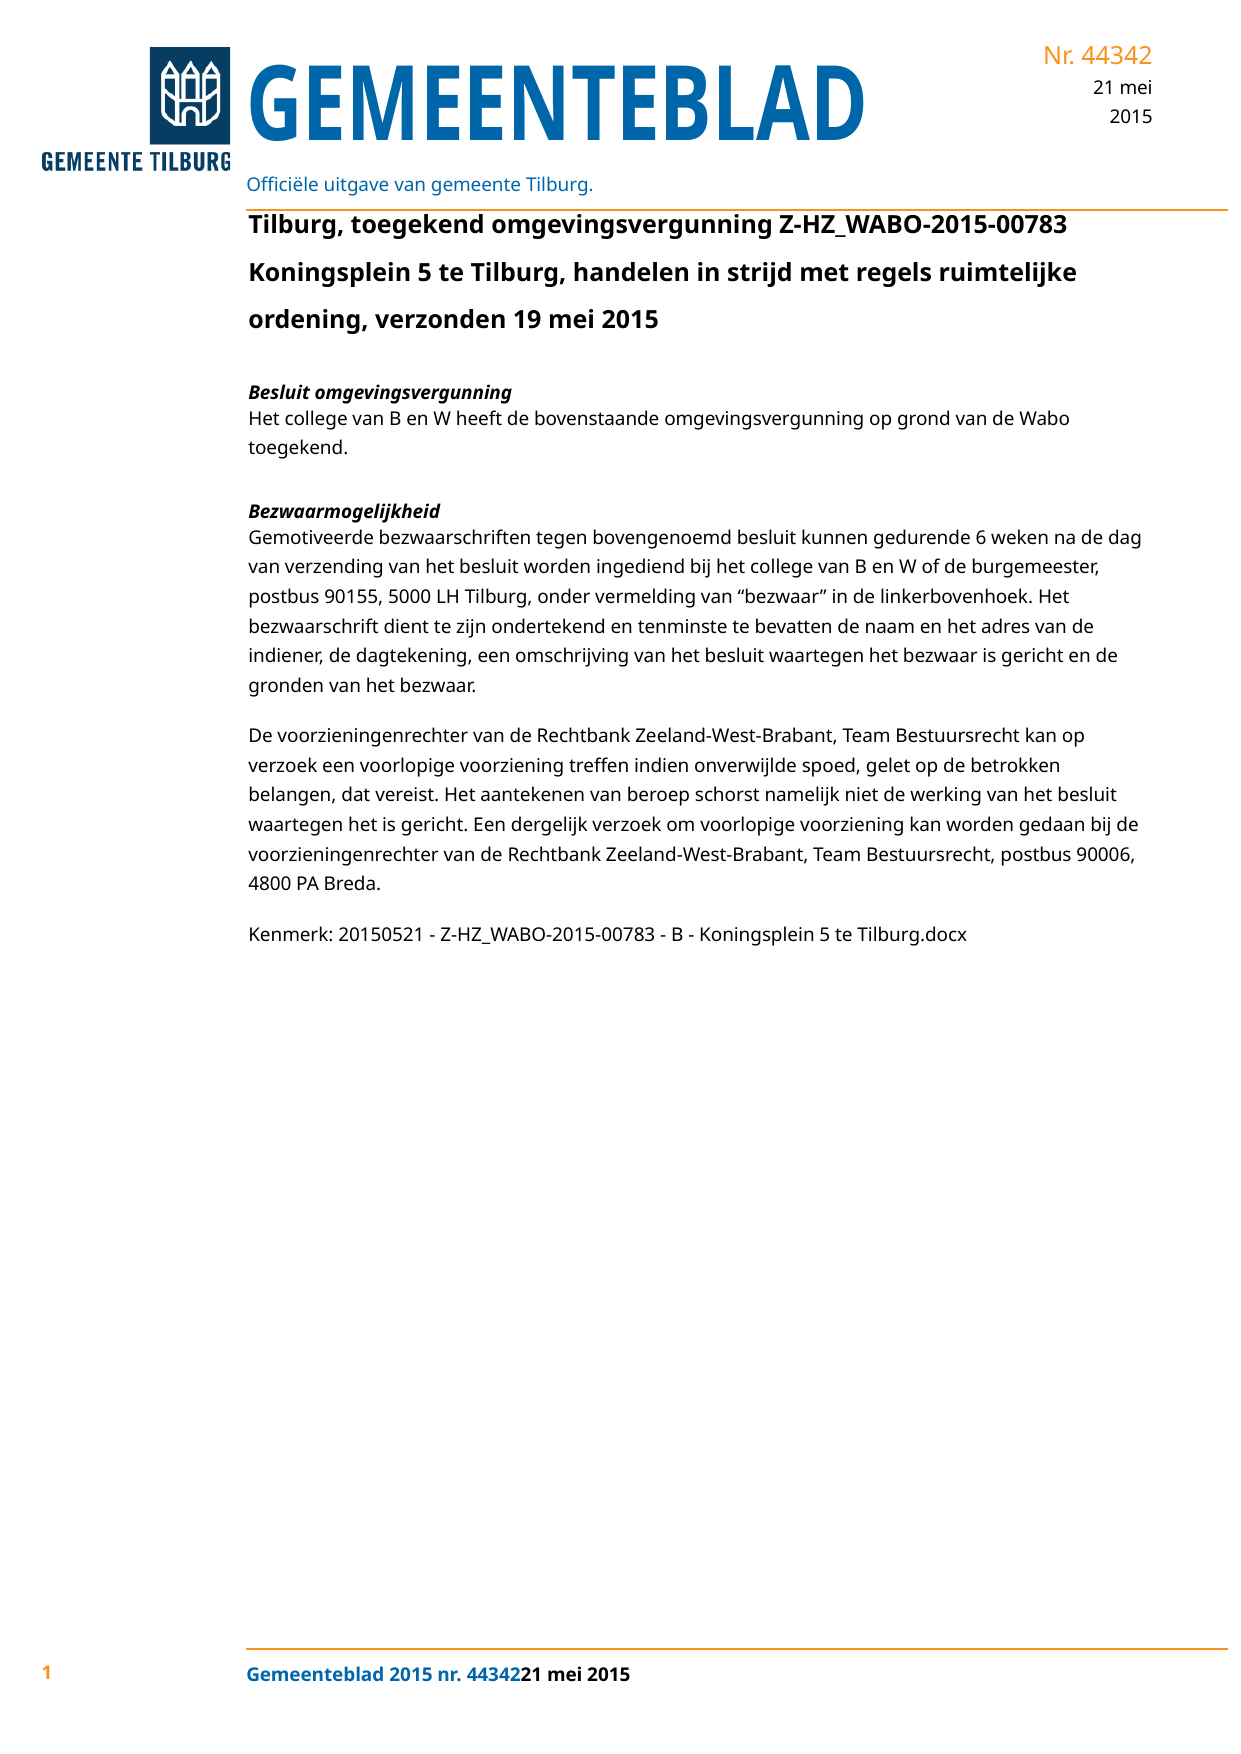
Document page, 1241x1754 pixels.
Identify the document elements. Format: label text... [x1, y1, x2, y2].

text Tilburg, toegekend omgevingsvergunning Z-HZ_WABO-2015-00783 Koningsplein 5 te Tilburg, handelen in strijd met regels ruimtelijke ordening, verzonden 19 mei 2015 [248, 211, 1152, 336]
text Gemotiveerde bezwaarschriften tegen bovengenoemd besluit kunnen gedurende 6 weken na de dag van verzending van het besluit worden ingediend bij het college van B en W of de burgemeester, postbus 90155, 5000 LH Tilburg, onder vermelding van “bezwaar” in de linkerbovenhoek. Het bezwaarschrift dient te zijn ondertekend en tenminste te bevatten de naam en het adres van de indiener, de dagtekening, een omschrijving van het besluit waartegen het bezwaar is gericht en de gronden van het bezwaar. [248, 524, 1152, 698]
picture [41, 47, 231, 172]
text Het college van B en W heeft de bovenstaande omgevingsvergunning op grond van de Wabo toegekend. [248, 405, 1152, 460]
text De voorzieningenrechter van de Rechtbank Zeeland-West-Brabant, Team Bestuursrecht kan op verzoek een voorlopige voorziening treffen indien onverwijlde spoed, gelet op de betrokken belangen, dat vereist. Het aantekenen van beroep schorst namelijk niet de werking van het besluit waartegen het is gericht. Een dergelijk verzoek om voorlopige voorziening kan worden gedaan bij de voorzieningenrechter van de Rechtbank Zeeland-West-Brabant, Team Bestuursrecht, postbus 90006, 4800 PA Breda. [248, 722, 1152, 896]
text Bezwaarmogelijkheid [248, 498, 1152, 524]
text Besluit omgevingsvergunning [248, 379, 1152, 405]
text Kenmerk: 20150521 - Z-HZ_WABO-2015-00783 - B - Koningsplein 5 te Tilburg.docx [248, 921, 1152, 946]
